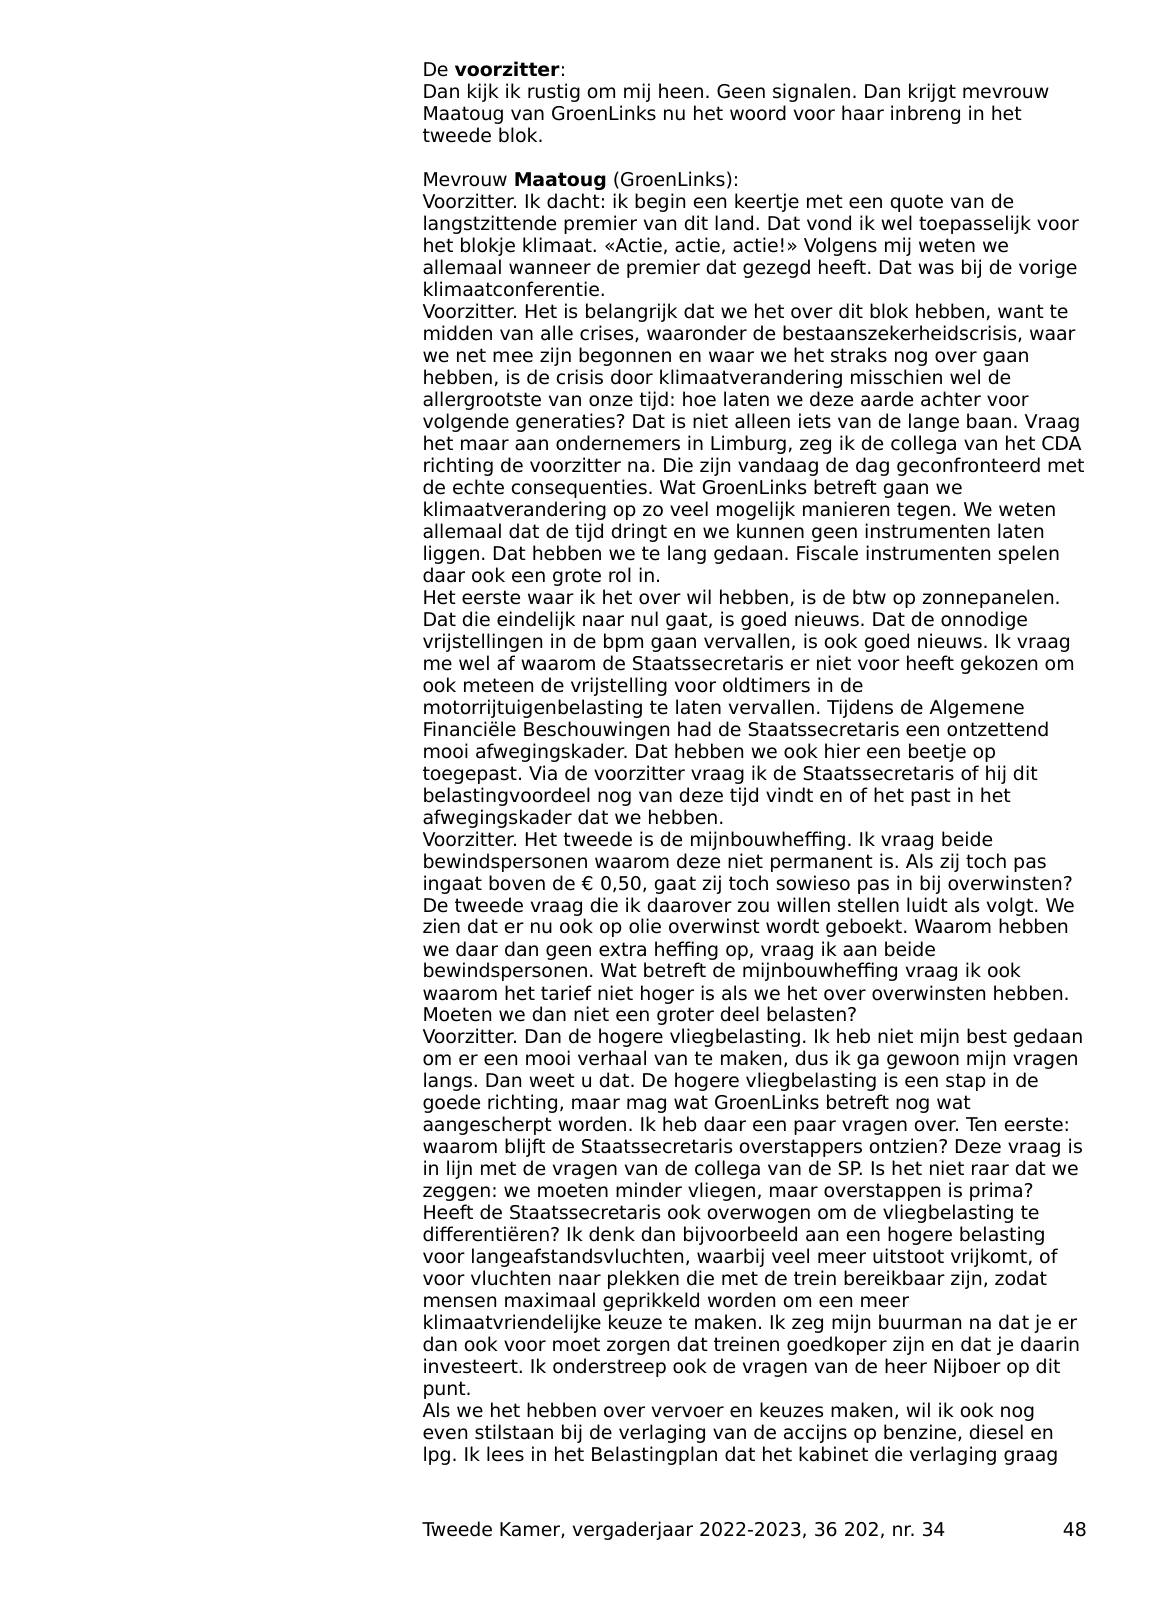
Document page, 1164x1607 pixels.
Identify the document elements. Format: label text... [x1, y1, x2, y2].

text De voorzitter: [422, 59, 1087, 81]
text Dan kijk ik rustig om mij heen. Geen signalen. Dan krijgt mevrouw Maatoug van GroenLinks nu het woord voor haar inbreng in het tweede blok. [422, 81, 1087, 147]
text Het eerste waar ik het over wil hebben, is de btw op zonnepanelen. Dat die eindelijk naar nul gaat, is goed nieuws. Dat de onnodige vrijstellingen in de bpm gaan vervallen, is ook goed nieuws. Ik vraag me wel af waarom de Staatssecretaris er niet voor heeft gekozen om ook meteen de vrijstelling voor oldtimers in de motorrijtuigenbelasting te laten vervallen. Tijdens de Algemene Financiële Beschouwingen had de Staatssecretaris een ontzettend mooi afwegingskader. Dat hebben we ook hier een beetje op toegepast. Via de voorzitter vraag ik de Staatssecretaris of hij dit belastingvoordeel nog van deze tijd vindt en of het past in het afwegingskader dat we hebben. [422, 587, 1087, 828]
text Mevrouw Maatoug (GroenLinks): [422, 169, 1087, 191]
text Voorzitter. Dan de hogere vliegbelasting. Ik heb niet mijn best gedaan om er een mooi verhaal van te maken, dus ik ga gewoon mijn vragen langs. Dan weet u dat. De hogere vliegbelasting is een stap in de goede richting, maar mag wat GroenLinks betreft nog wat aangescherpt worden. Ik heb daar een paar vragen over. Ten eerste: waarom blijft de Staatssecretaris overstappers ontzien? Deze vraag is in lijn met de vragen van de collega van de SP. Is het niet raar dat we zeggen: we moeten minder vliegen, maar overstappen is prima? Heeft de Staatssecretaris ook overwogen om de vliegbelasting te differentiëren? Ik denk dan bijvoorbeeld aan een hogere belasting voor langeafstandsvluchten, waarbij veel meer uitstoot vrijkomt, of voor vluchten naar plekken die met de trein bereikbaar zijn, zodat mensen maximaal geprikkeld worden om een meer klimaatvriendelijke keuze te maken. Ik zeg mijn buurman na dat je er dan ook voor moet zorgen dat treinen goedkoper zijn en dat je daarin investeert. Ik onderstreep ook de vragen van de heer Nijboer op dit punt. [422, 1026, 1087, 1400]
text Als we het hebben over vervoer en keuzes maken, wil ik ook nog even stilstaan bij de verlaging van de accijns op benzine, diesel en lpg. Ik lees in het Belastingplan dat het kabinet die verlaging graag [422, 1400, 1087, 1466]
text Voorzitter. Ik dacht: ik begin een keertje met een quote van de langstzittende premier van dit land. Dat vond ik wel toepasselijk voor het blokje klimaat. «Actie, actie, actie!» Volgens mij weten we allemaal wanneer de premier dat gezegd heeft. Dat was bij de vorige klimaatconferentie. [422, 191, 1087, 301]
text Voorzitter. Het tweede is de mijnbouwheffing. Ik vraag beide bewindspersonen waarom deze niet permanent is. Als zij toch pas ingaat boven de € 0,50, gaat zij toch sowieso pas in bij overwinsten? De tweede vraag die ik daarover zou willen stellen luidt als volgt. We zien dat er nu ook op olie overwinst wordt geboekt. Waarom hebben we daar dan geen extra heffing op, vraag ik aan beide bewindspersonen. Wat betreft de mijnbouwheffing vraag ik ook waarom het tarief niet hoger is als we het over overwinsten hebben. Moeten we dan niet een groter deel belasten? [422, 828, 1087, 1026]
text Voorzitter. Het is belangrijk dat we het over dit blok hebben, want te midden van alle crises, waaronder de bestaanszekerheidscrisis, waar we net mee zijn begonnen en waar we het straks nog over gaan hebben, is de crisis door klimaatverandering misschien wel de allergrootste van onze tijd: hoe laten we deze aarde achter voor volgende generaties? Dat is niet alleen iets van de lange baan. Vraag het maar aan ondernemers in Limburg, zeg ik de collega van het CDA richting de voorzitter na. Die zijn vandaag de dag geconfronteerd met de echte consequenties. Wat GroenLinks betreft gaan we klimaatverandering op zo veel mogelijk manieren tegen. We weten allemaal dat de tijd dringt en we kunnen geen instrumenten laten liggen. Dat hebben we te lang gedaan. Fiscale instrumenten spelen daar ook een grote rol in. [422, 301, 1087, 587]
